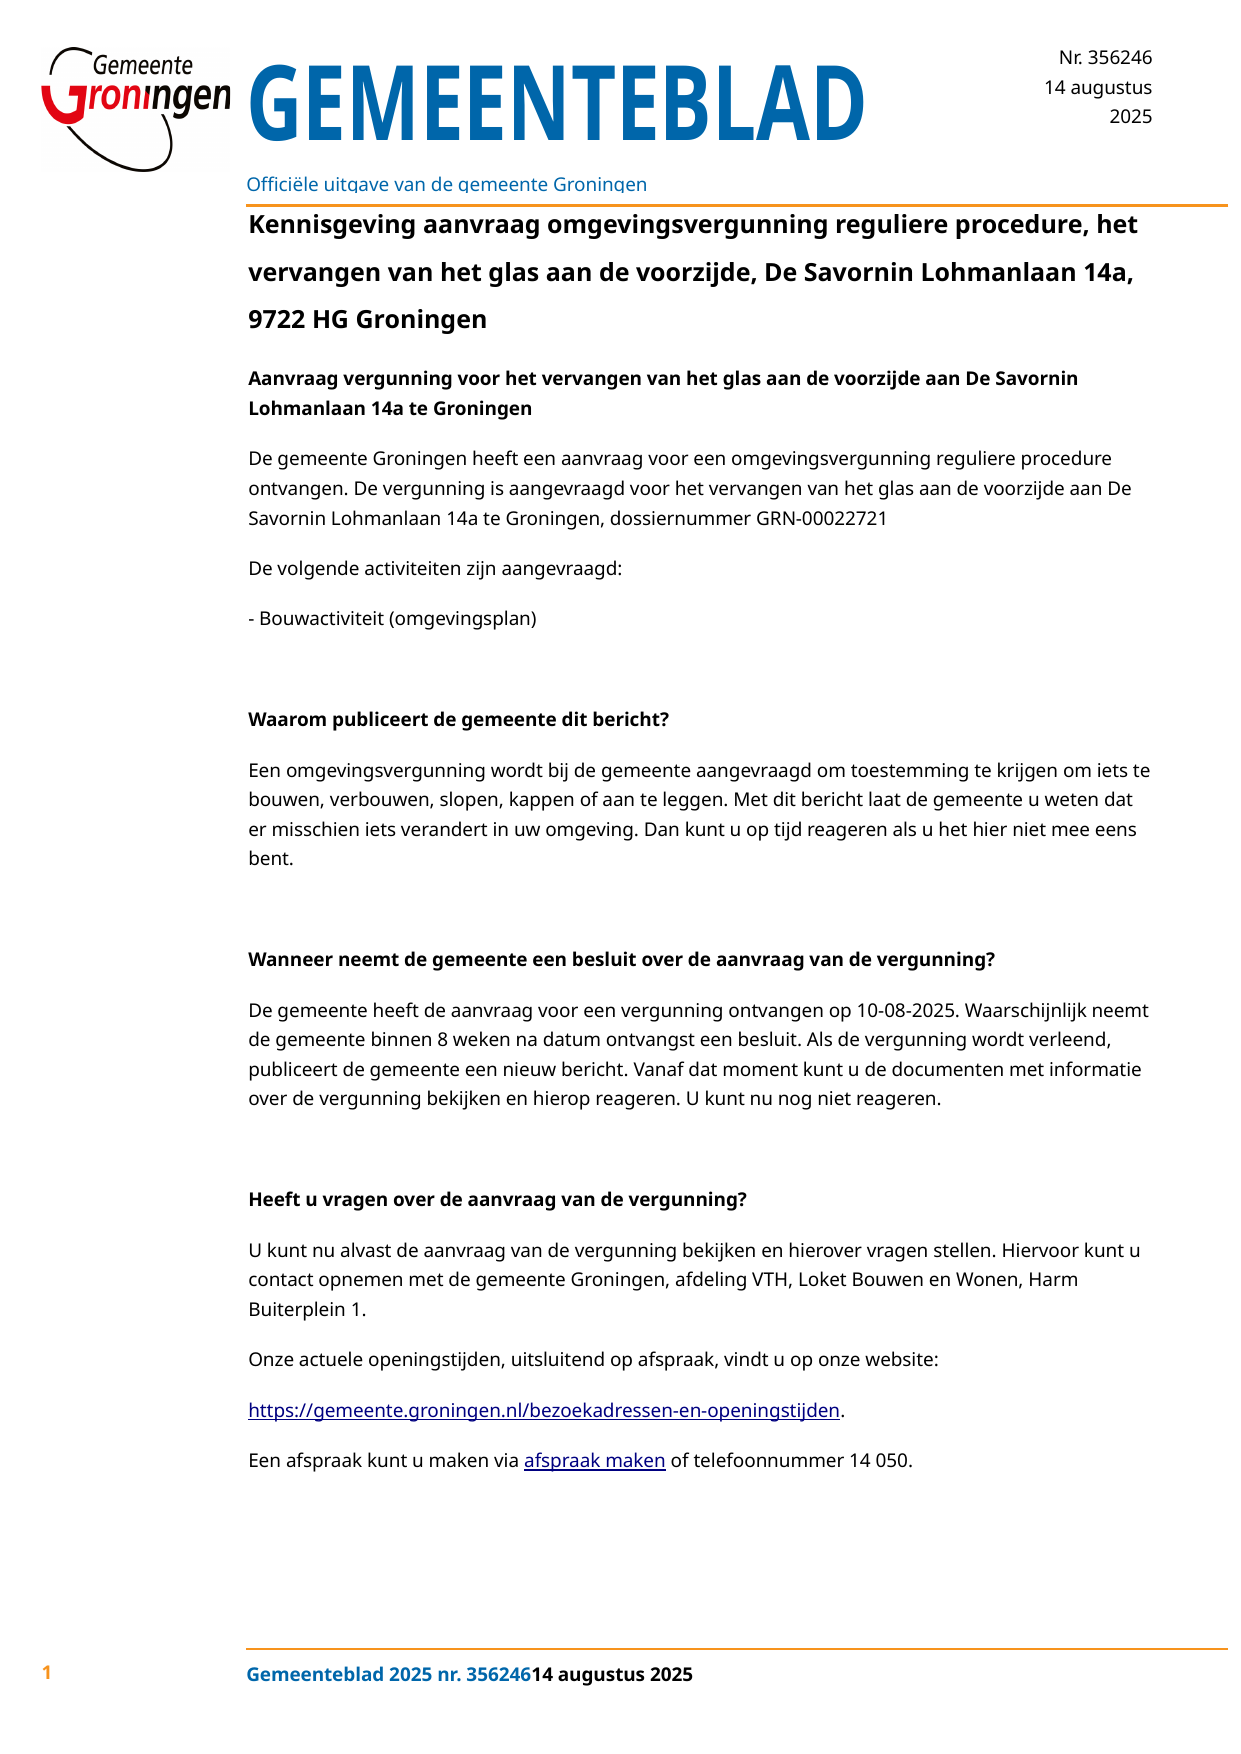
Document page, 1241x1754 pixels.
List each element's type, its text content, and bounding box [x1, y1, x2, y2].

text https://gemeente.groningen.nl/bezoekadressen-en-openingstijden. [248, 1397, 1152, 1422]
text Heeft u vragen over de aanvraag van de vergunning? [248, 1186, 1152, 1212]
text Een afspraak kunt u maken via afspraak maken of telefoonnummer 14 050. [248, 1447, 1152, 1473]
text - Bouwactiviteit (omgevingsplan) [248, 606, 1152, 631]
text Aanvraag vergunning voor het vervangen van het glas aan de voorzijde aan De Savornin Lohmanlaan 14a te Groningen [248, 366, 1152, 421]
text Een omgevingsvergunning wordt bij de gemeente aangevraagd om toestemming te krijgen om iets te bouwen, verbouwen, slopen, kappen of aan te leggen. Met dit bericht laat de gemeente u weten dat er misschien iets verandert in uw omgeving. Dan kunt u op tijd reageren als u het hier niet mee eens bent. [248, 757, 1152, 871]
text De volgende activiteiten zijn aangevraagd: [248, 555, 1152, 581]
picture [41, 47, 231, 172]
text Onze actuele openingstijden, uitsluitend op afspraak, vindt u op onze website: [248, 1346, 1152, 1372]
text U kunt nu alvast de aanvraag van de vergunning bekijken en hierover vragen stellen. Hiervoor kunt u contact opnemen met de gemeente Groningen, afdeling VTH, Loket Bouwen en Wonen, Harm Buiterplein 1. [248, 1237, 1152, 1322]
text Waarom publiceert de gemeente dit bericht? [248, 706, 1152, 732]
text De gemeente heeft de aanvraag voor een vergunning ontvangen op 10-08-2025. Waarschijnlijk neemt de gemeente binnen 8 weken na datum ontvangst een besluit. Als de vergunning wordt verleend, publiceert de gemeente een nieuw bericht. Vanaf dat moment kunt u de documenten met informatie over de vergunning bekijken en hierop reageren. U kunt nu nog niet reageren. [248, 997, 1152, 1111]
text Wanneer neemt de gemeente een besluit over de aanvraag van de vergunning? [248, 946, 1152, 972]
text De gemeente Groningen heeft een aanvraag voor een omgevingsvergunning reguliere procedure ontvangen. De vergunning is aangevraagd voor het vervangen van het glas aan de voorzijde aan De Savornin Lohmanlaan 14a te Groningen, dossiernummer GRN-00022721 [248, 446, 1152, 530]
text Kennisgeving aanvraag omgevingsvergunning reguliere procedure, het vervangen van het glas aan de voorzijde, De Savornin Lohmanlaan 14a, 9722 HG Groningen [248, 207, 1152, 336]
